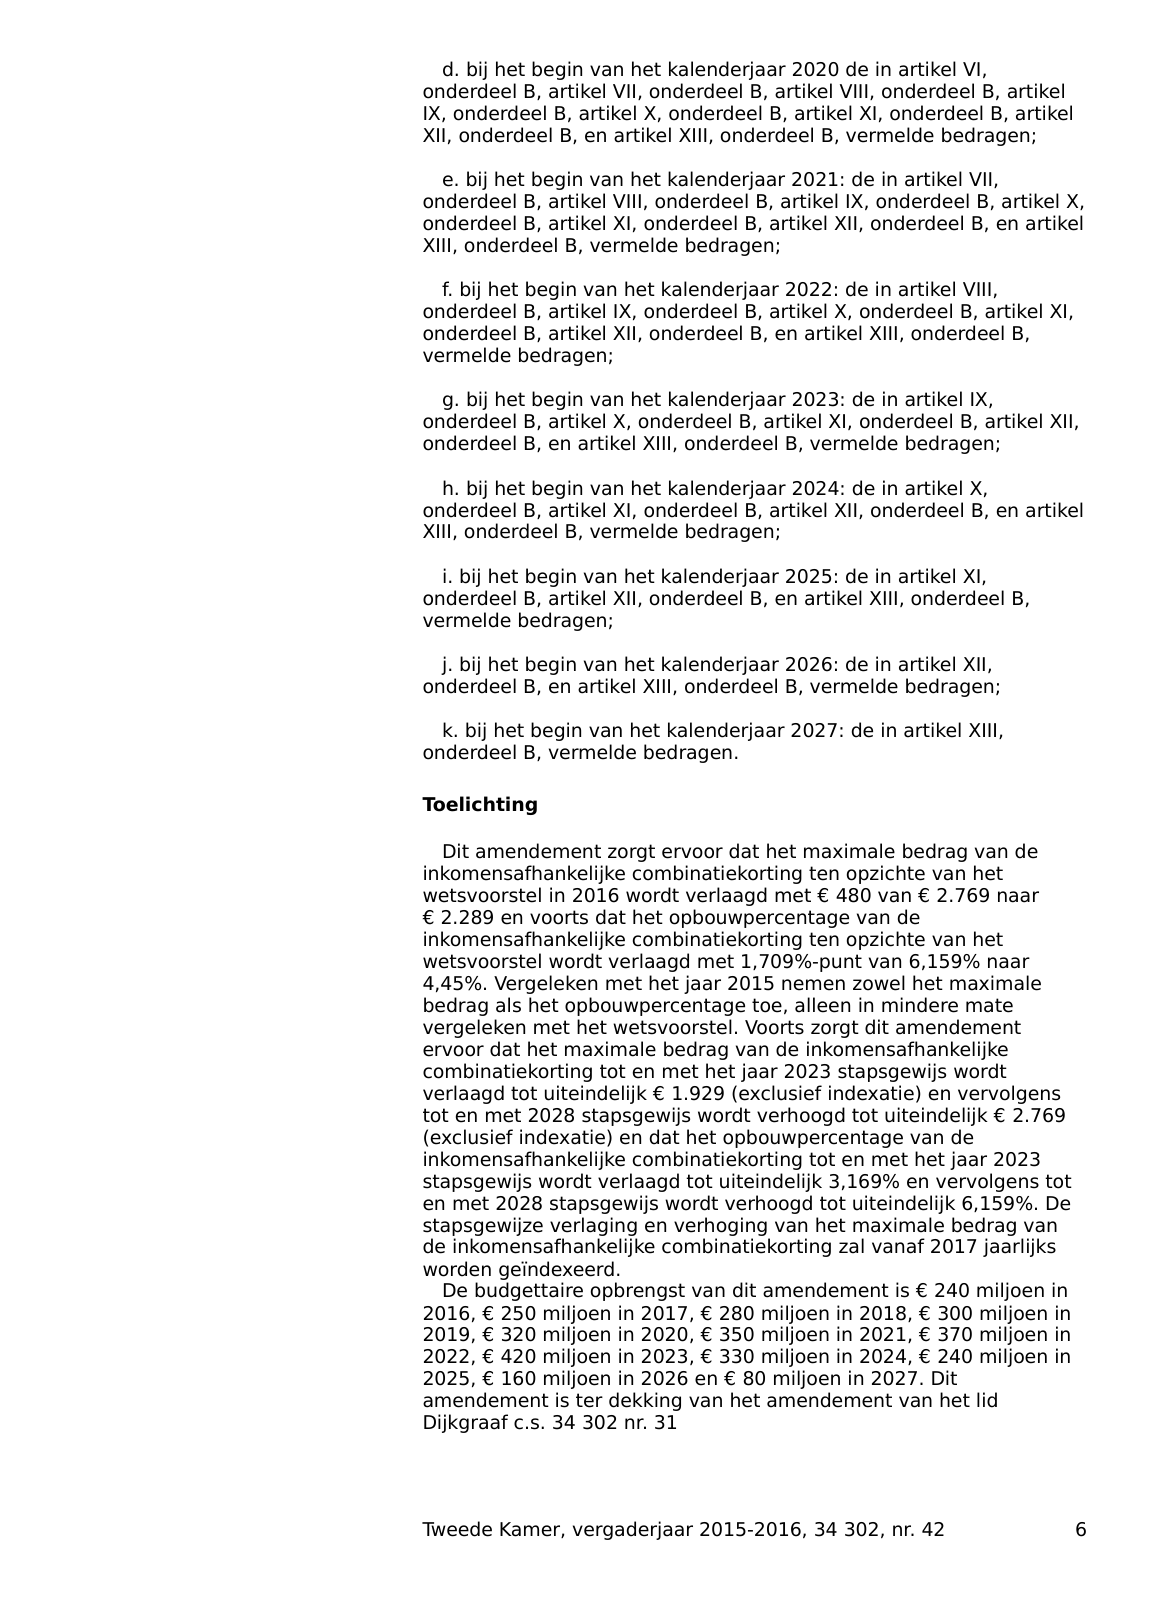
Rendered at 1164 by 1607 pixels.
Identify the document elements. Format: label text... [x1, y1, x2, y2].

text d. bij het begin van het kalenderjaar 2020 de in artikel VI, onderdeel B, artikel VII, onderdeel B, artikel VIII, onderdeel B, artikel IX, onderdeel B, artikel X, onderdeel B, artikel XI, onderdeel B, artikel XII, onderdeel B, en artikel XIII, onderdeel B, vermelde bedragen; [422, 59, 1087, 147]
subtitle Toelichting [422, 794, 1087, 816]
text De budgettaire opbrengst van dit amendement is € 240 miljoen in 2016, € 250 miljoen in 2017, € 280 miljoen in 2018, € 300 miljoen in 2019, € 320 miljoen in 2020, € 350 miljoen in 2021, € 370 miljoen in 2022, € 420 miljoen in 2023, € 330 miljoen in 2024, € 240 miljoen in 2025, € 160 miljoen in 2026 en € 80 miljoen in 2027. Dit amendement is ter dekking van het amendement van het lid Dijkgraaf c.s. 34 302 nr. 31 [422, 1280, 1087, 1434]
text g. bij het begin van het kalenderjaar 2023: de in artikel IX, onderdeel B, artikel X, onderdeel B, artikel XI, onderdeel B, artikel XII, onderdeel B, en artikel XIII, onderdeel B, vermelde bedragen; [422, 389, 1087, 455]
text Dit amendement zorgt ervoor dat het maximale bedrag van de inkomensafhankelijke combinatiekorting ten opzichte van het wetsvoorstel in 2016 wordt verlaagd met € 480 van € 2.769 naar € 2.289 en voorts dat het opbouwpercentage van de inkomensafhankelijke combinatiekorting ten opzichte van het wetsvoorstel wordt verlaagd met 1,709%-punt van 6,159% naar 4,45%. Vergeleken met het jaar 2015 nemen zowel het maximale bedrag als het opbouwpercentage toe, alleen in mindere mate vergeleken met het wetsvoorstel. Voorts zorgt dit amendement ervoor dat het maximale bedrag van de inkomensafhankelijke combinatiekorting tot en met het jaar 2023 stapsgewijs wordt verlaagd tot uiteindelijk € 1.929 (exclusief indexatie) en vervolgens tot en met 2028 stapsgewijs wordt verhoogd tot uiteindelijk € 2.769 (exclusief indexatie) en dat het opbouwpercentage van de inkomensafhankelijke combinatiekorting tot en met het jaar 2023 stapsgewijs wordt verlaagd tot uiteindelijk 3,169% en vervolgens tot en met 2028 stapsgewijs wordt verhoogd tot uiteindelijk 6,159%. De stapsgewijze verlaging en verhoging van het maximale bedrag van de inkomensafhankelijke combinatiekorting zal vanaf 2017 jaarlijks worden geïndexeerd. [422, 841, 1087, 1280]
text j. bij het begin van het kalenderjaar 2026: de in artikel XII, onderdeel B, en artikel XIII, onderdeel B, vermelde bedragen; [422, 654, 1087, 698]
text h. bij het begin van het kalenderjaar 2024: de in artikel X, onderdeel B, artikel XI, onderdeel B, artikel XII, onderdeel B, en artikel XIII, onderdeel B, vermelde bedragen; [422, 477, 1087, 543]
text i. bij het begin van het kalenderjaar 2025: de in artikel XI, onderdeel B, artikel XII, onderdeel B, en artikel XIII, onderdeel B, vermelde bedragen; [422, 566, 1087, 632]
text f. bij het begin van het kalenderjaar 2022: de in artikel VIII, onderdeel B, artikel IX, onderdeel B, artikel X, onderdeel B, artikel XI, onderdeel B, artikel XII, onderdeel B, en artikel XIII, onderdeel B, vermelde bedragen; [422, 279, 1087, 367]
text k. bij het begin van het kalenderjaar 2027: de in artikel XIII, onderdeel B, vermelde bedragen. [422, 720, 1087, 764]
text e. bij het begin van het kalenderjaar 2021: de in artikel VII, onderdeel B, artikel VIII, onderdeel B, artikel IX, onderdeel B, artikel X, onderdeel B, artikel XI, onderdeel B, artikel XII, onderdeel B, en artikel XIII, onderdeel B, vermelde bedragen; [422, 169, 1087, 257]
